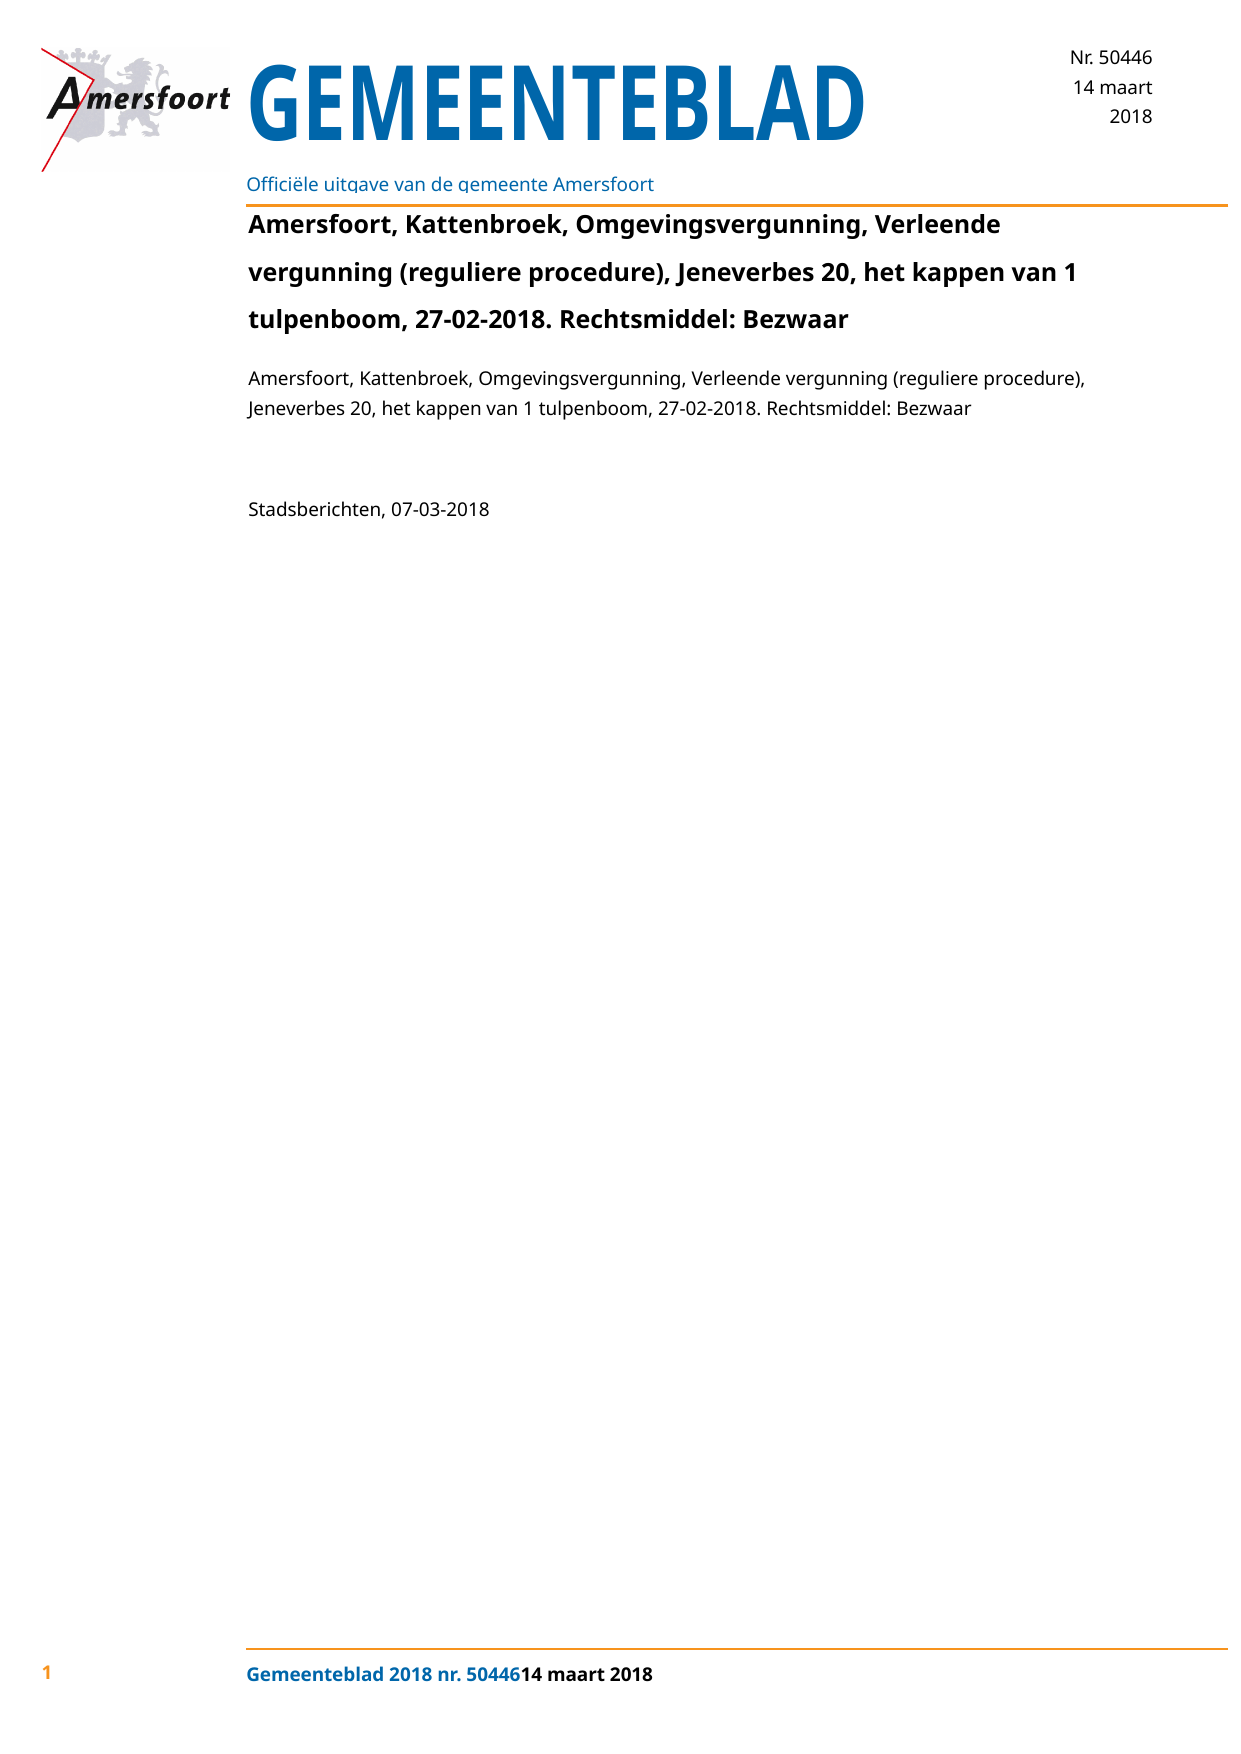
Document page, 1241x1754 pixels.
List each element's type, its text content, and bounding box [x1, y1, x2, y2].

text Stadsberichten, 07-03-2018 [248, 496, 1152, 522]
text Amersfoort, Kattenbroek, Omgevingsvergunning, Verleende vergunning (reguliere procedure), Jeneverbes 20, het kappen van 1 tulpenboom, 27-02-2018. Rechtsmiddel: Bezwaar [248, 366, 1152, 421]
text Amersfoort, Kattenbroek, Omgevingsvergunning, Verleende vergunning (reguliere procedure), Jeneverbes 20, het kappen van 1 tulpenboom, 27-02-2018. Rechtsmiddel: Bezwaar [248, 207, 1152, 336]
picture [41, 47, 231, 172]
